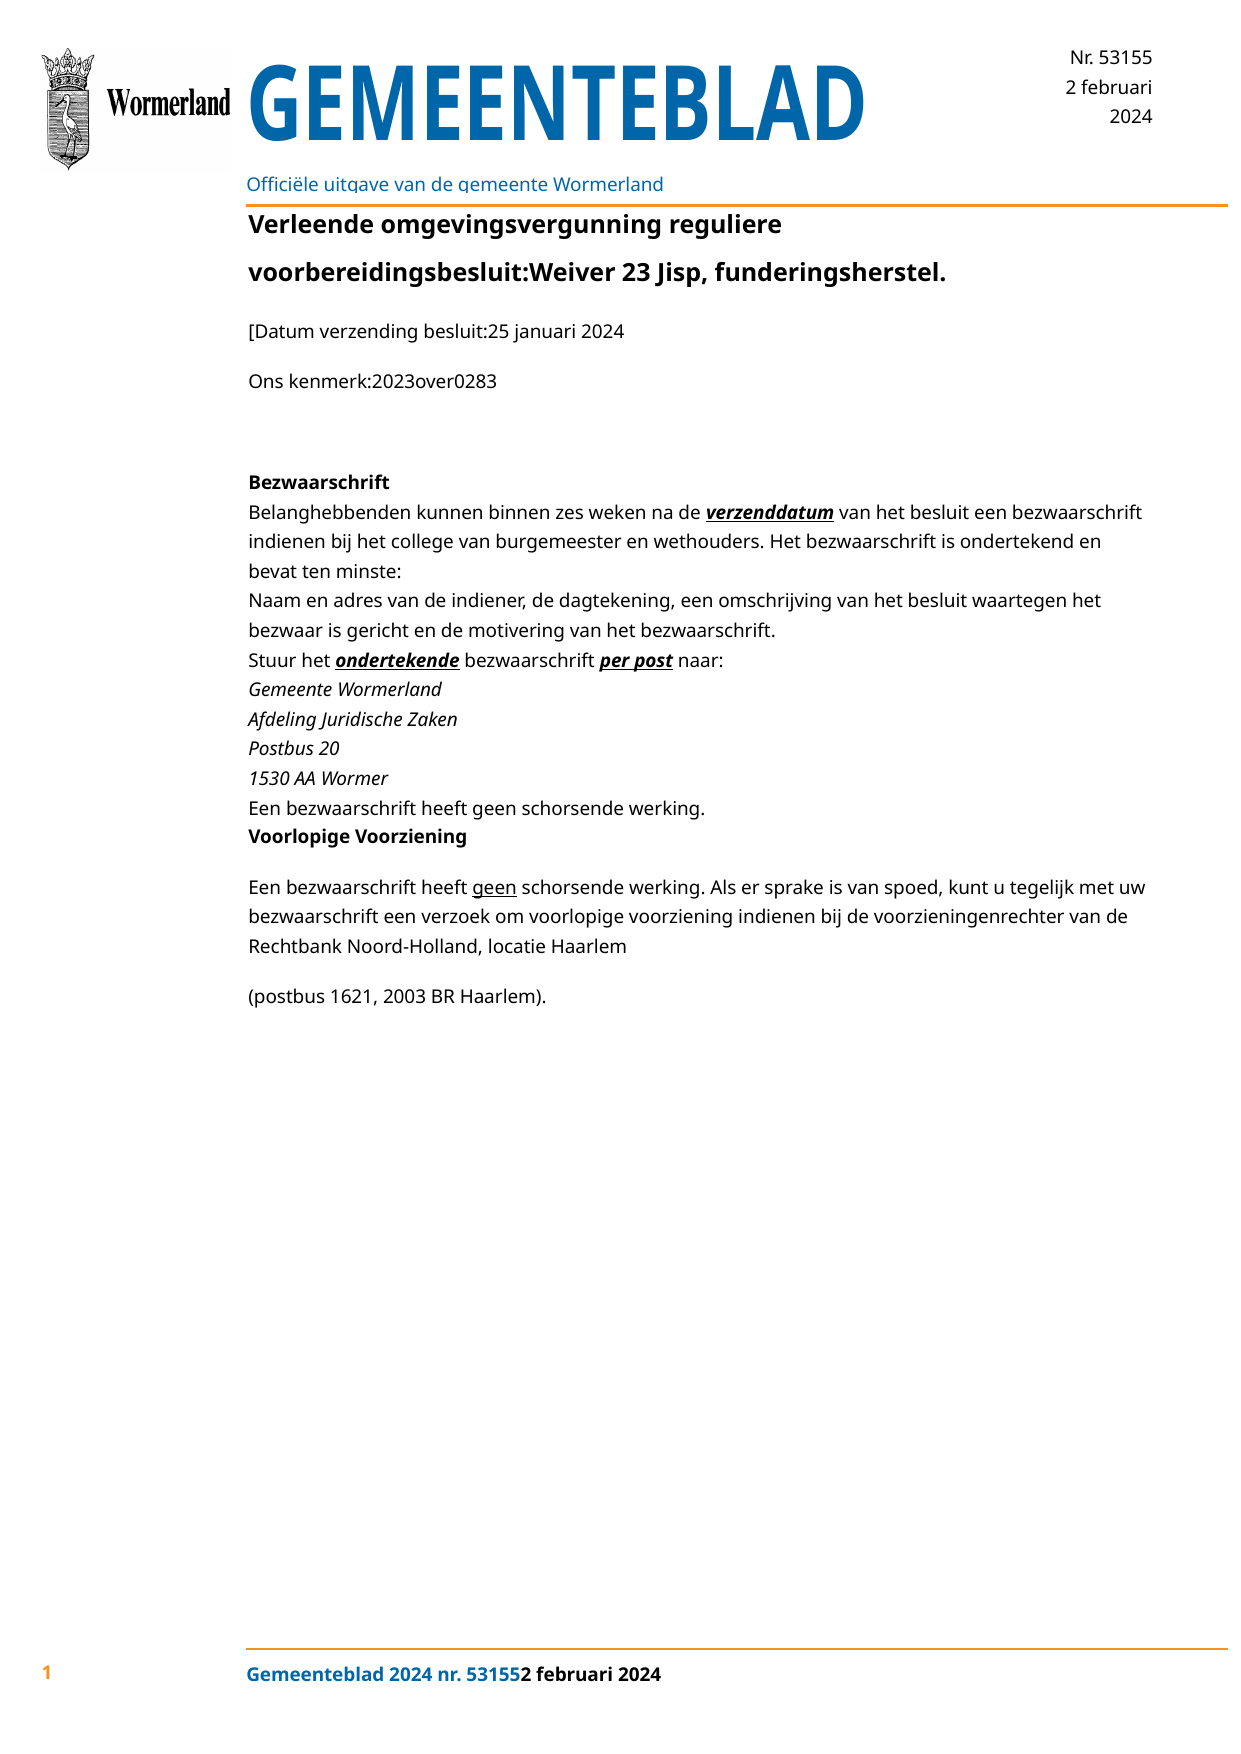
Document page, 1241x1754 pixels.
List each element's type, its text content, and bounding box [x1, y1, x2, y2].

text [Datum verzending besluit:25 januari 2024 [248, 318, 1152, 344]
table_header Bezwaarschrift Belanghebbenden kunnen binnen zes weken na de verzenddatum van het besluit een bezwaarschrift indienen bij het college van burgemeester en wethouders. Het bezwaarschrift is ondertekend en bevat ten minste: Naam en adres van de indiener, de dagtekening, een omschrijving van het besluit waartegen het bezwaar is gericht en de motivering van het bezwaarschrift. Stuur het ondertekende bezwaarschrift per post naar: Gemeente Wormerland Afdeling Juridische Zaken Postbus 20 1530 AA Wormer Een bezwaarschrift heeft geen schorsende werking. [248, 469, 1152, 820]
text (postbus 1621, 2003 BR Haarlem). [248, 984, 1152, 1009]
text Een bezwaarschrift heeft geen schorsende werking. Als er sprake is van spoed, kunt u tegelijk met uw bezwaarschrift een verzoek om voorlopige voorziening indienen bij de voorzieningenrechter van de Rechtbank Noord-Holland, locatie Haarlem [248, 874, 1152, 959]
text Verleende omgevingsvergunning reguliere voorbereidingsbesluit:Weiver 23 Jisp, funderingsherstel. [248, 207, 1152, 288]
text Ons kenmerk:2023over0283 [248, 368, 1152, 394]
picture [41, 47, 231, 172]
text Voorlopige Voorziening [248, 824, 1152, 849]
